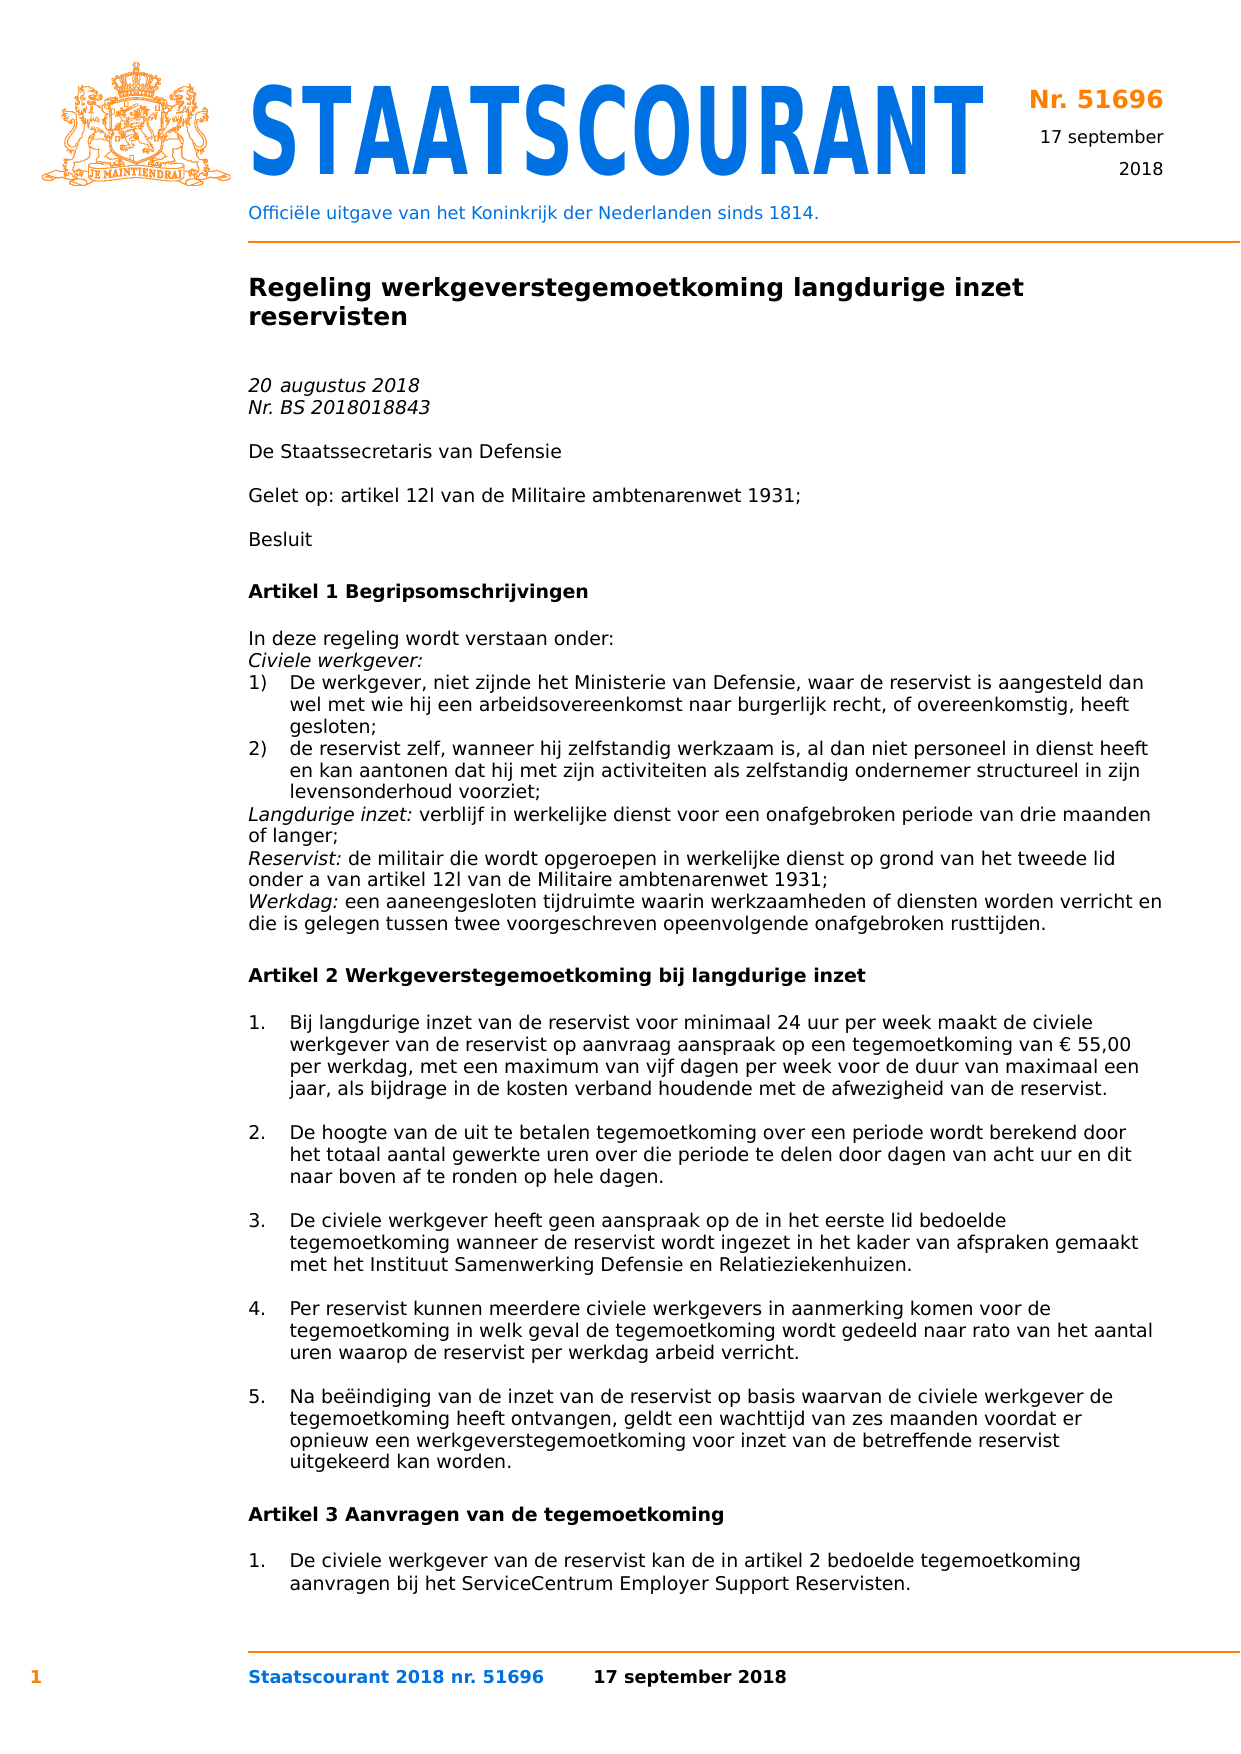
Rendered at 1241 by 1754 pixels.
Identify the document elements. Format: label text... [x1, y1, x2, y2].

subtitle Artikel 1 Begripsomschrijvingen [248, 581, 1163, 603]
text 20 augustus 2018 [248, 375, 1163, 397]
table_cell Officiële uitgave van het Koninkrijk der Nederlanden sinds 1814. [248, 203, 1240, 241]
subtitle Artikel 3 Aanvragen van de tegemoetkoming [248, 1503, 1163, 1525]
table_cell 2018 [998, 153, 1240, 203]
text Besluit [248, 529, 1163, 551]
text 5. Na beëindiging van de inzet van de reservist op basis waarvan de civiele werkgever de tegemoetkoming heeft ontvangen, geldt een wachttijd van zes maanden voordat er opnieuw een werkgeverstegemoetkoming voor inzet van de betreffende reservist uitgekeerd kan worden. [248, 1386, 1163, 1473]
text 2. De hoogte van de uit te betalen tegemoetkoming over een periode wordt berekend door het totaal aantal gewerkte uren over die periode te delen door dagen van acht uur en dit naar boven af te ronden op hele dagen. [248, 1122, 1163, 1188]
text 1. Bij langdurige inzet van de reservist voor minimaal 24 uur per week maakt de civiele werkgever van de reservist op aanvraag aanspraak op een tegemoetkoming van € 55,00 per werkdag, met een maximum van vijf dagen per week voor de duur van maximaal een jaar, als bijdrage in de kosten verband houdende met de afwezigheid van de reservist. [248, 1012, 1163, 1100]
text Nr. BS 2018018843 [248, 397, 1163, 419]
text 1. De civiele werkgever van de reservist kan de in artikel 2 bedoelde tegemoetkoming aanvragen bij het ServiceCentrum Employer Support Reservisten. [248, 1550, 1163, 1594]
text 1) De werkgever, niet zijnde het Ministerie van Defensie, waar de reservist is aangesteld dan wel met wie hij een arbeidsovereenkomst naar burgerlijk recht, of overeenkomstig, heeft gesloten; [248, 672, 1163, 737]
table_header Nr. 51696 [998, 62, 1240, 121]
text Civiele werkgever: [248, 649, 1163, 672]
subtitle Artikel 2 Werkgeverstegemoetkoming bij langdurige inzet [248, 965, 1163, 987]
text 3. De civiele werkgever heeft geen aanspraak op de in het eerste lid bedoelde tegemoetkoming wanneer de reservist wordt ingezet in het kader van afspraken gemaakt met het Instituut Samenwerking Defensie en Relatieziekenhuizen. [248, 1210, 1163, 1276]
text 4. Per reservist kunnen meerdere civiele werkgevers in aanmerking komen voor de tegemoetkoming in welk geval de tegemoetkoming wordt gedeeld naar rato van het aantal uren waarop de reservist per werkdag arbeid verricht. [248, 1298, 1163, 1364]
table_header [25, 62, 248, 241]
subtitle Regeling werkgeverstegemoetkoming langdurige inzet reservisten [248, 273, 1163, 331]
text Gelet op: artikel 12l van de Militaire ambtenarenwet 1931; [248, 485, 1163, 507]
text Werkdag: een aaneengesloten tijdruimte waarin werkzaamheden of diensten worden verricht en die is gelegen tussen twee voorgeschreven opeenvolgende onafgebroken rusttijden. [248, 891, 1163, 935]
text Langdurige inzet: verblijf in werkelijke dienst voor een onafgebroken periode van drie maanden of langer; [248, 803, 1163, 847]
text Reservist: de militair die wordt opgeroepen in werkelijke dienst op grond van het tweede lid onder a van artikel 12l van de Militaire ambtenarenwet 1931; [248, 847, 1163, 891]
table_header STAATSCOURANT [248, 62, 998, 203]
picture [41, 62, 231, 186]
text In deze regeling wordt verstaan onder: [248, 628, 1163, 649]
text De Staatssecretaris van Defensie [248, 441, 1163, 463]
text 2) de reservist zelf, wanneer hij zelfstandig werkzaam is, al dan niet personeel in dienst heeft en kan aantonen dat hij met zijn activiteiten als zelfstandig ondernemer structureel in zijn levensonderhoud voorziet; [248, 737, 1163, 803]
table_cell 17 september [998, 121, 1240, 153]
